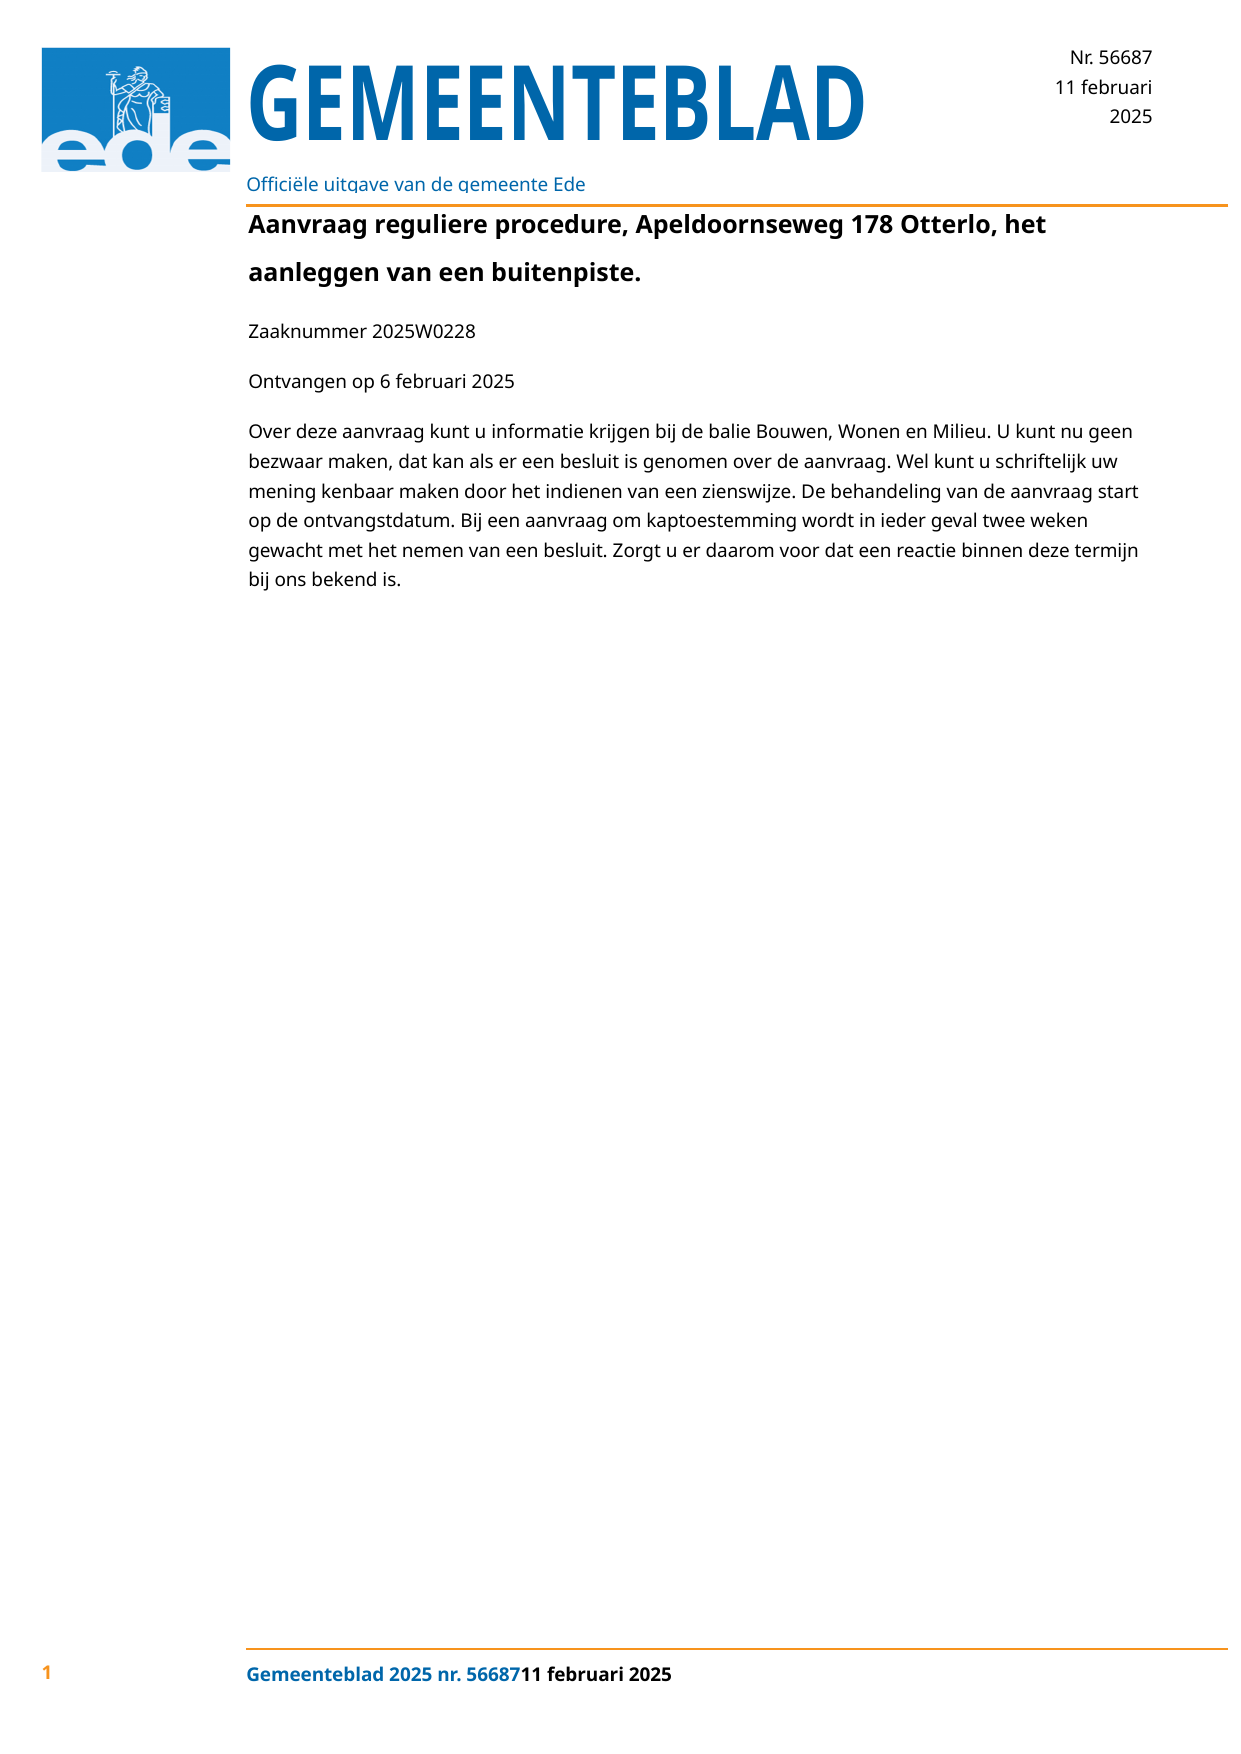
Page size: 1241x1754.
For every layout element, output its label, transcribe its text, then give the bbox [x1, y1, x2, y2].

picture [41, 47, 231, 172]
text Zaaknummer 2025W0228 [248, 318, 1152, 344]
text Aanvraag reguliere procedure, Apeldoornseweg 178 Otterlo, het aanleggen van een buitenpiste. [248, 207, 1152, 288]
text Ontvangen op 6 februari 2025 [248, 368, 1152, 394]
text Over deze aanvraag kunt u informatie krijgen bij de balie Bouwen, Wonen en Milieu. U kunt nu geen bezwaar maken, dat kan als er een besluit is genomen over de aanvraag. Wel kunt u schriftelijk uw mening kenbaar maken door het indienen van een zienswijze. De behandeling van de aanvraag start op de ontvangstdatum. Bij een aanvraag om kaptoestemming wordt in ieder geval twee weken gewacht met het nemen van een besluit. Zorgt u er daarom voor dat een reactie binnen deze termijn bij ons bekend is. [248, 419, 1152, 592]
